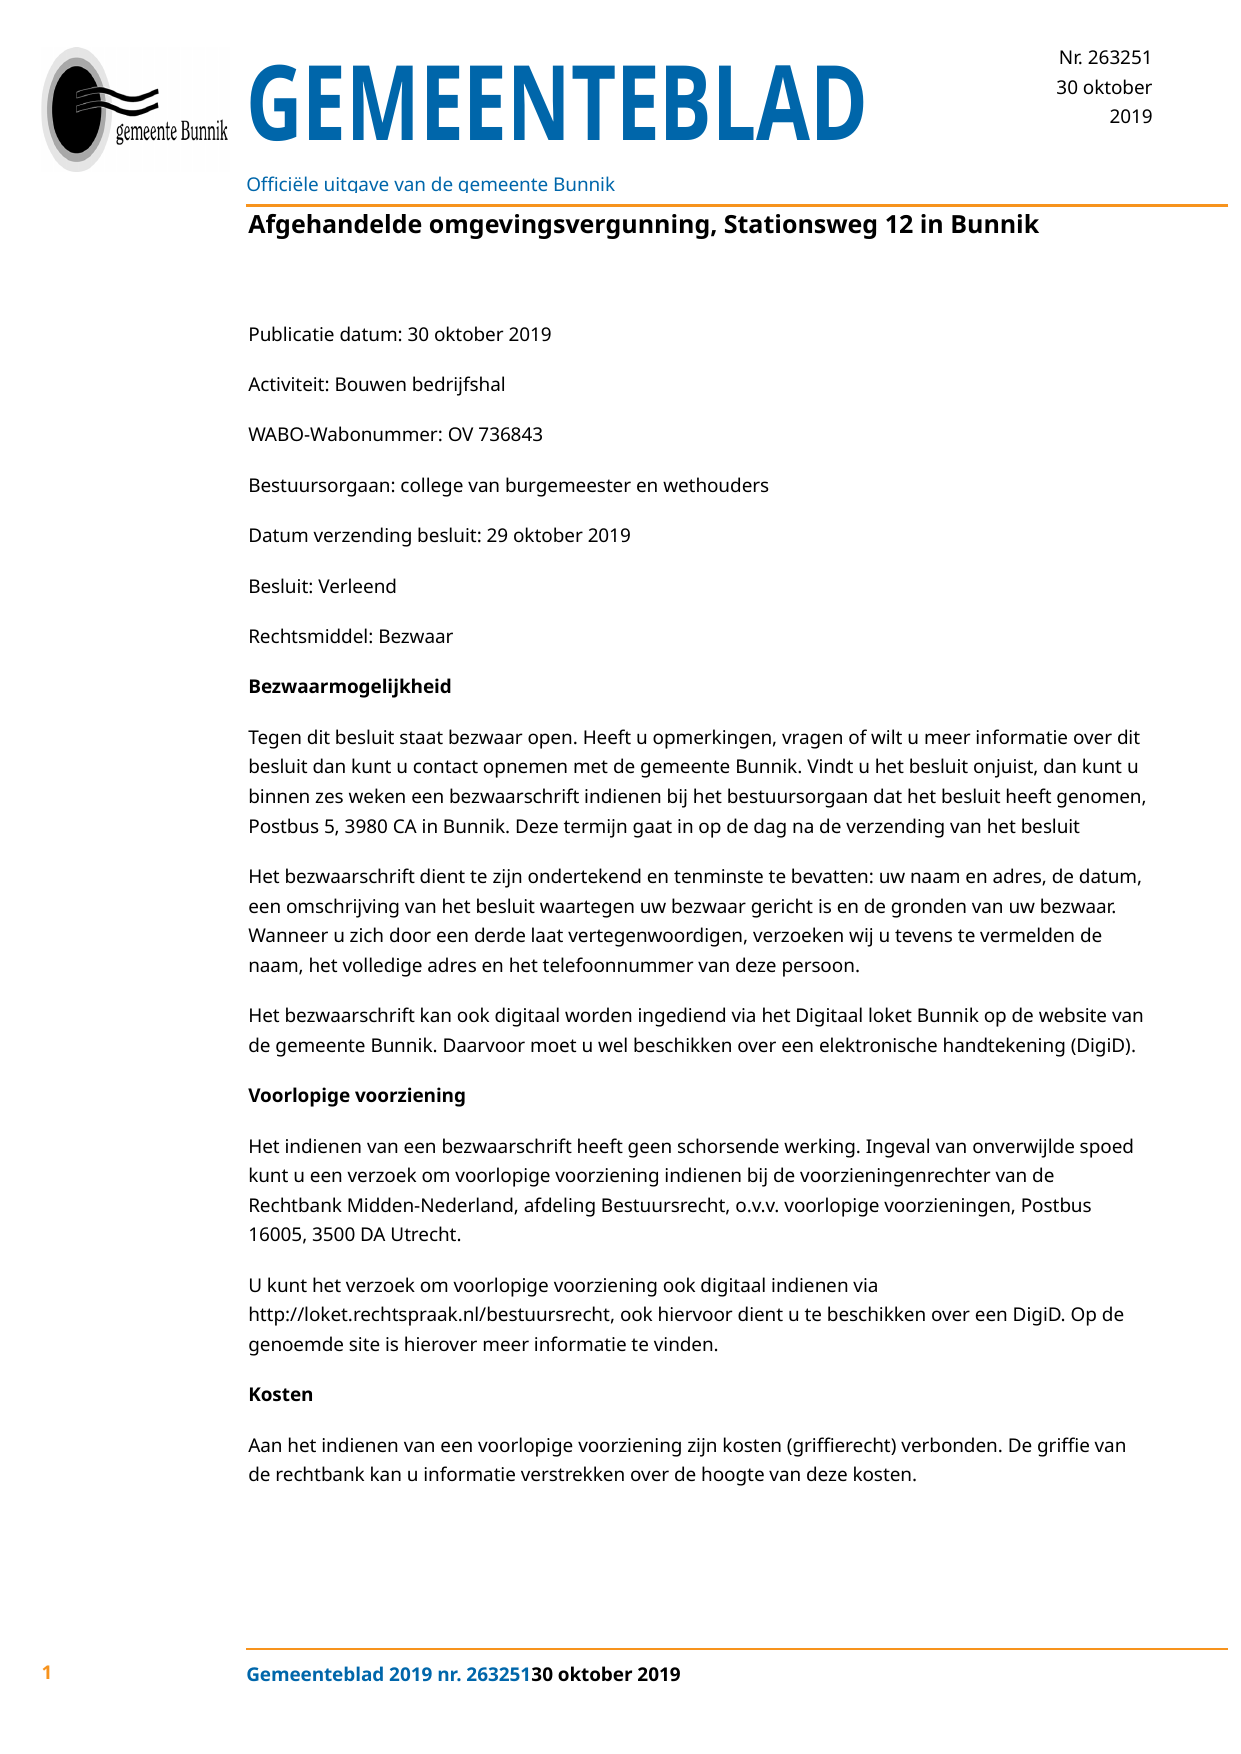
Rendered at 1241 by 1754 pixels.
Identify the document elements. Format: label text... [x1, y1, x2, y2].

text Het bezwaarschrift kan ook digitaal worden ingediend via het Digitaal loket Bunnik op de website van de gemeente Bunnik. Daarvoor moet u wel beschikken over een elektronische handtekening (DigiD). [248, 1002, 1152, 1058]
text Datum verzending besluit: 29 oktober 2019 [248, 522, 1152, 548]
text Activiteit: Bouwen bedrijfshal [248, 371, 1152, 397]
text U kunt het verzoek om voorlopige voorziening ook digitaal indienen via http://loket.rechtspraak.nl/bestuursrecht, ook hiervoor dient u te beschikken over een DigiD. Op de genoemde site is hierover meer informatie te vinden. [248, 1272, 1152, 1357]
text Bezwaarmogelijkheid [248, 674, 1152, 699]
text Kosten [248, 1382, 1152, 1407]
text Besluit: Verleend [248, 573, 1152, 598]
text Publicatie datum: 30 oktober 2019 [248, 321, 1152, 346]
picture [41, 47, 231, 172]
text Bestuursorgaan: college van burgemeester en wethouders [248, 472, 1152, 498]
text Aan het indienen van een voorlopige voorziening zijn kosten (griffierecht) verbonden. De griffie van de rechtbank kan u informatie verstrekken over de hoogte van deze kosten. [248, 1432, 1152, 1487]
text Voorlopige voorziening [248, 1082, 1152, 1108]
text Het bezwaarschrift dient te zijn ondertekend en tenminste te bevatten: uw naam en adres, de datum, een omschrijving van het besluit waartegen uw bezwaar gericht is en de gronden van uw bezwaar. Wanneer u zich door een derde laat vertegenwoordigen, verzoeken wij u tevens te vermelden de naam, het volledige adres en het telefoonnummer van deze persoon. [248, 863, 1152, 978]
text WABO-Wabonummer: OV 736843 [248, 422, 1152, 447]
text Tegen dit besluit staat bezwaar open. Heeft u opmerkingen, vragen of wilt u meer informatie over dit besluit dan kunt u contact opnemen met de gemeente Bunnik. Vindt u het besluit onjuist, dan kunt u binnen zes weken een bezwaarschrift indienen bij het bestuursorgaan dat het besluit heeft genomen, Postbus 5, 3980 CA in Bunnik. Deze termijn gaat in op de dag na de verzending van het besluit [248, 724, 1152, 838]
text Afgehandelde omgevingsvergunning, Stationsweg 12 in Bunnik [248, 207, 1152, 241]
text Rechtsmiddel: Bezwaar [248, 623, 1152, 649]
text Het indienen van een bezwaarschrift heeft geen schorsende werking. Ingeval van onverwijlde spoed kunt u een verzoek om voorlopige voorziening indienen bij de voorzieningenrechter van de Rechtbank Midden-Nederland, afdeling Bestuursrecht, o.v.v. voorlopige voorzieningen, Postbus 16005, 3500 DA Utrecht. [248, 1133, 1152, 1247]
